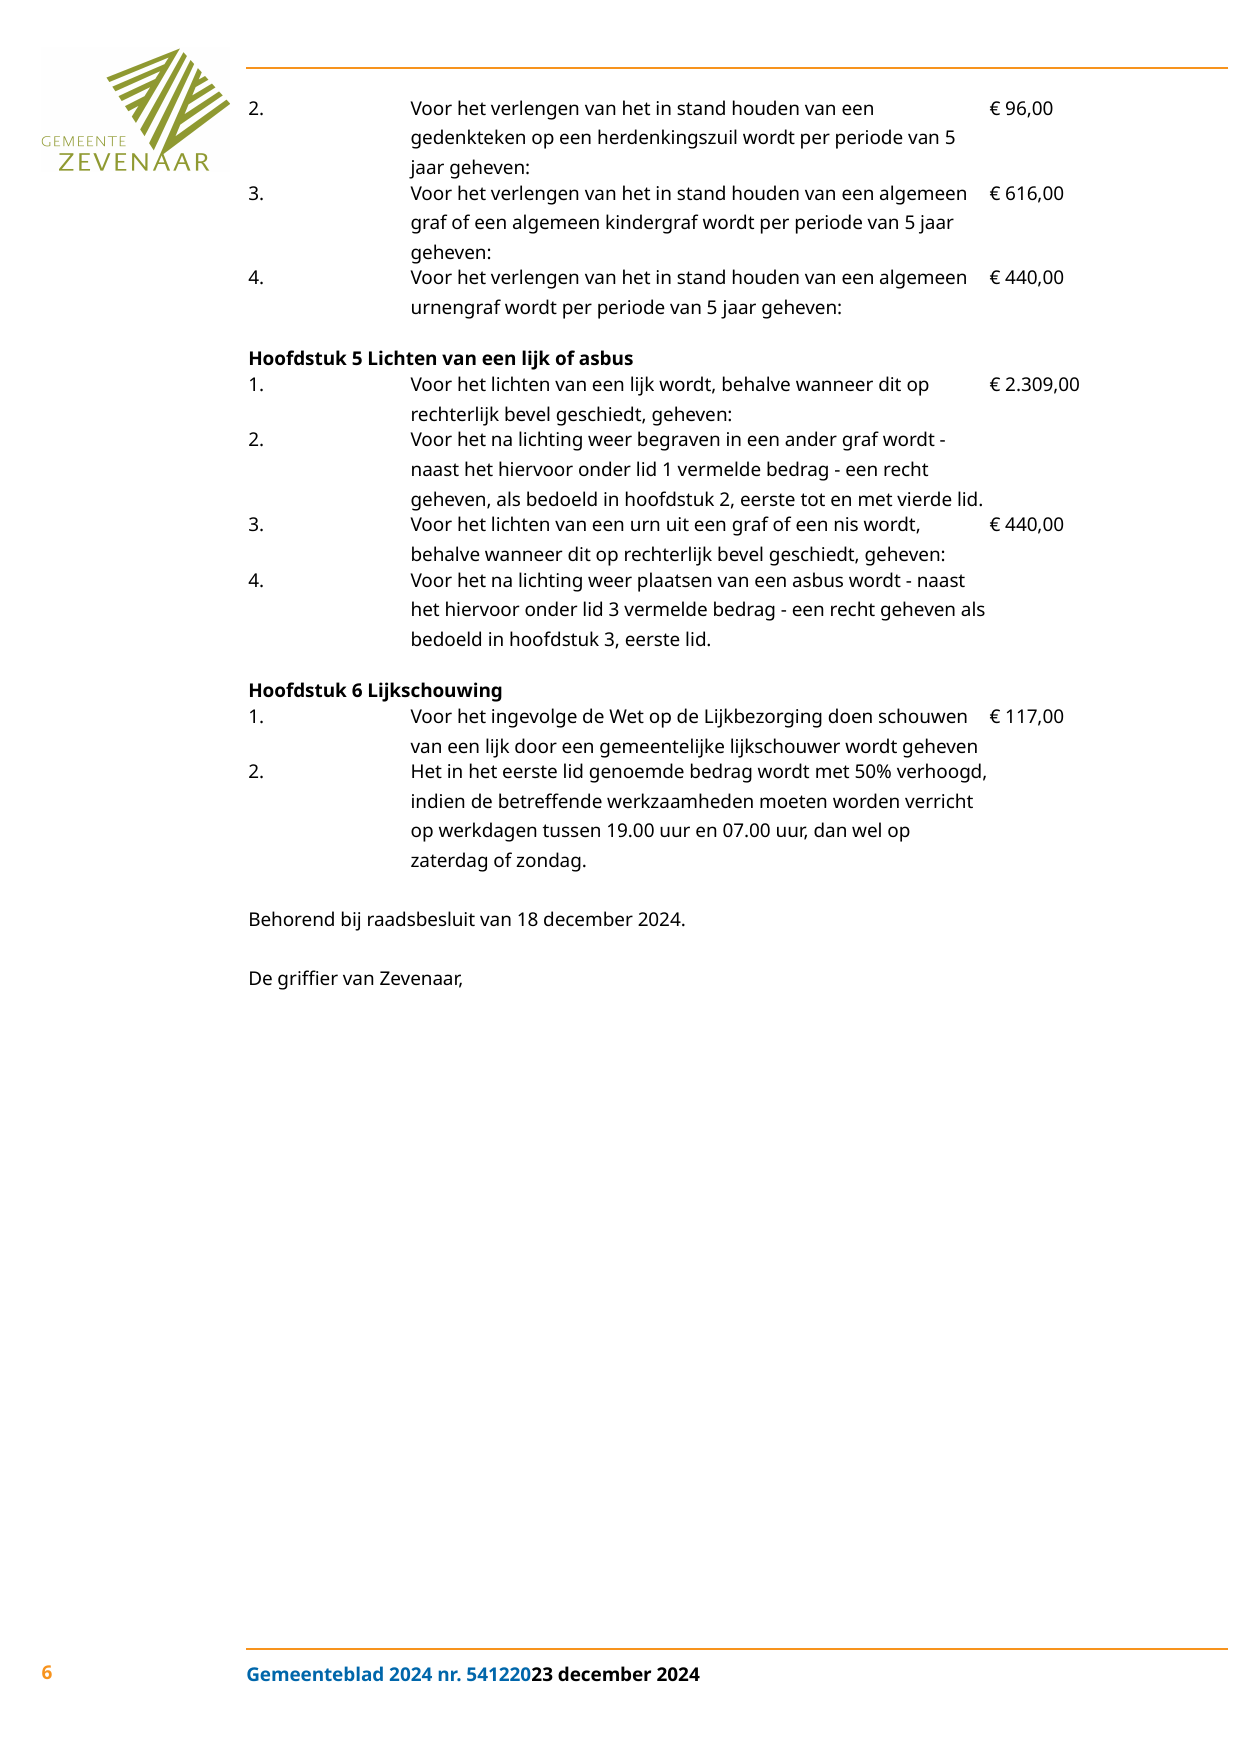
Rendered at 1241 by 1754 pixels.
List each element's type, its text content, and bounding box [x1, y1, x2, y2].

table_cell [989, 567, 1152, 652]
table_cell 2. [248, 95, 410, 180]
table_cell 1. [248, 371, 410, 427]
table_cell 3. [248, 180, 410, 264]
table_cell [248, 320, 1152, 346]
table_cell [989, 759, 1152, 873]
table_cell 2. [248, 759, 410, 873]
table_cell Voor het na lichting weer begraven in een ander graf wordt - naast het hiervoor onder lid 1 vermelde bedrag - een recht geheven, als bedoeld in hoofdstuk 2, eerste tot en met vierde lid. [410, 427, 989, 512]
text De griffier van Zevenaar, [248, 965, 1152, 991]
text Behorend bij raadsbesluit van 18 december 2024. [248, 906, 1152, 932]
table_cell Hoofdstuk 5 Lichten van een lijk of asbus [248, 346, 1152, 371]
table_cell € 96,00 [989, 95, 1152, 180]
table_cell [989, 427, 1152, 512]
table_cell 3. [248, 512, 410, 567]
table_cell Voor het verlengen van het in stand houden van een algemeen graf of een algemeen kindergraf wordt per periode van 5 jaar geheven: [410, 180, 989, 264]
picture [41, 47, 231, 172]
table_cell Voor het ingevolge de Wet op de Lijkbezorging doen schouwen van een lijk door een gemeentelijke lijkschouwer wordt geheven [410, 703, 989, 758]
table_cell € 440,00 [989, 512, 1152, 567]
table_cell Voor het verlengen van het in stand houden van een algemeen urnengraf wordt per periode van 5 jaar geheven: [410, 265, 989, 320]
table_cell € 117,00 [989, 703, 1152, 758]
table_cell € 440,00 [989, 265, 1152, 320]
table_cell Voor het na lichting weer plaatsen van een asbus wordt - naast het hiervoor onder lid 3 vermelde bedrag - een recht geheven als bedoeld in hoofdstuk 3, eerste lid. [410, 567, 989, 652]
table_cell € 616,00 [989, 180, 1152, 264]
table_cell 2. [248, 427, 410, 512]
table_cell Het in het eerste lid genoemde bedrag wordt met 50% verhoogd, indien de betreffende werkzaamheden moeten worden verricht op werkdagen tussen 19.00 uur en 07.00 uur, dan wel op zaterdag of zondag. [410, 759, 989, 873]
table_cell Voor het verlengen van het in stand houden van een gedenkteken op een herdenkingszuil wordt per periode van 5 jaar geheven: [410, 95, 989, 180]
table_cell Voor het lichten van een lijk wordt, behalve wanneer dit op rechterlijk bevel geschiedt, geheven: [410, 371, 989, 427]
table_cell 1. [248, 703, 410, 758]
table_cell 4. [248, 567, 410, 652]
table_cell € 2.309,00 [989, 371, 1152, 427]
table_cell Voor het lichten van een urn uit een graf of een nis wordt, behalve wanneer dit op rechterlijk bevel geschiedt, geheven: [410, 512, 989, 567]
table_cell [248, 652, 1152, 677]
table_cell Hoofdstuk 6 Lijkschouwing [248, 678, 1152, 703]
table_cell 4. [248, 265, 410, 320]
